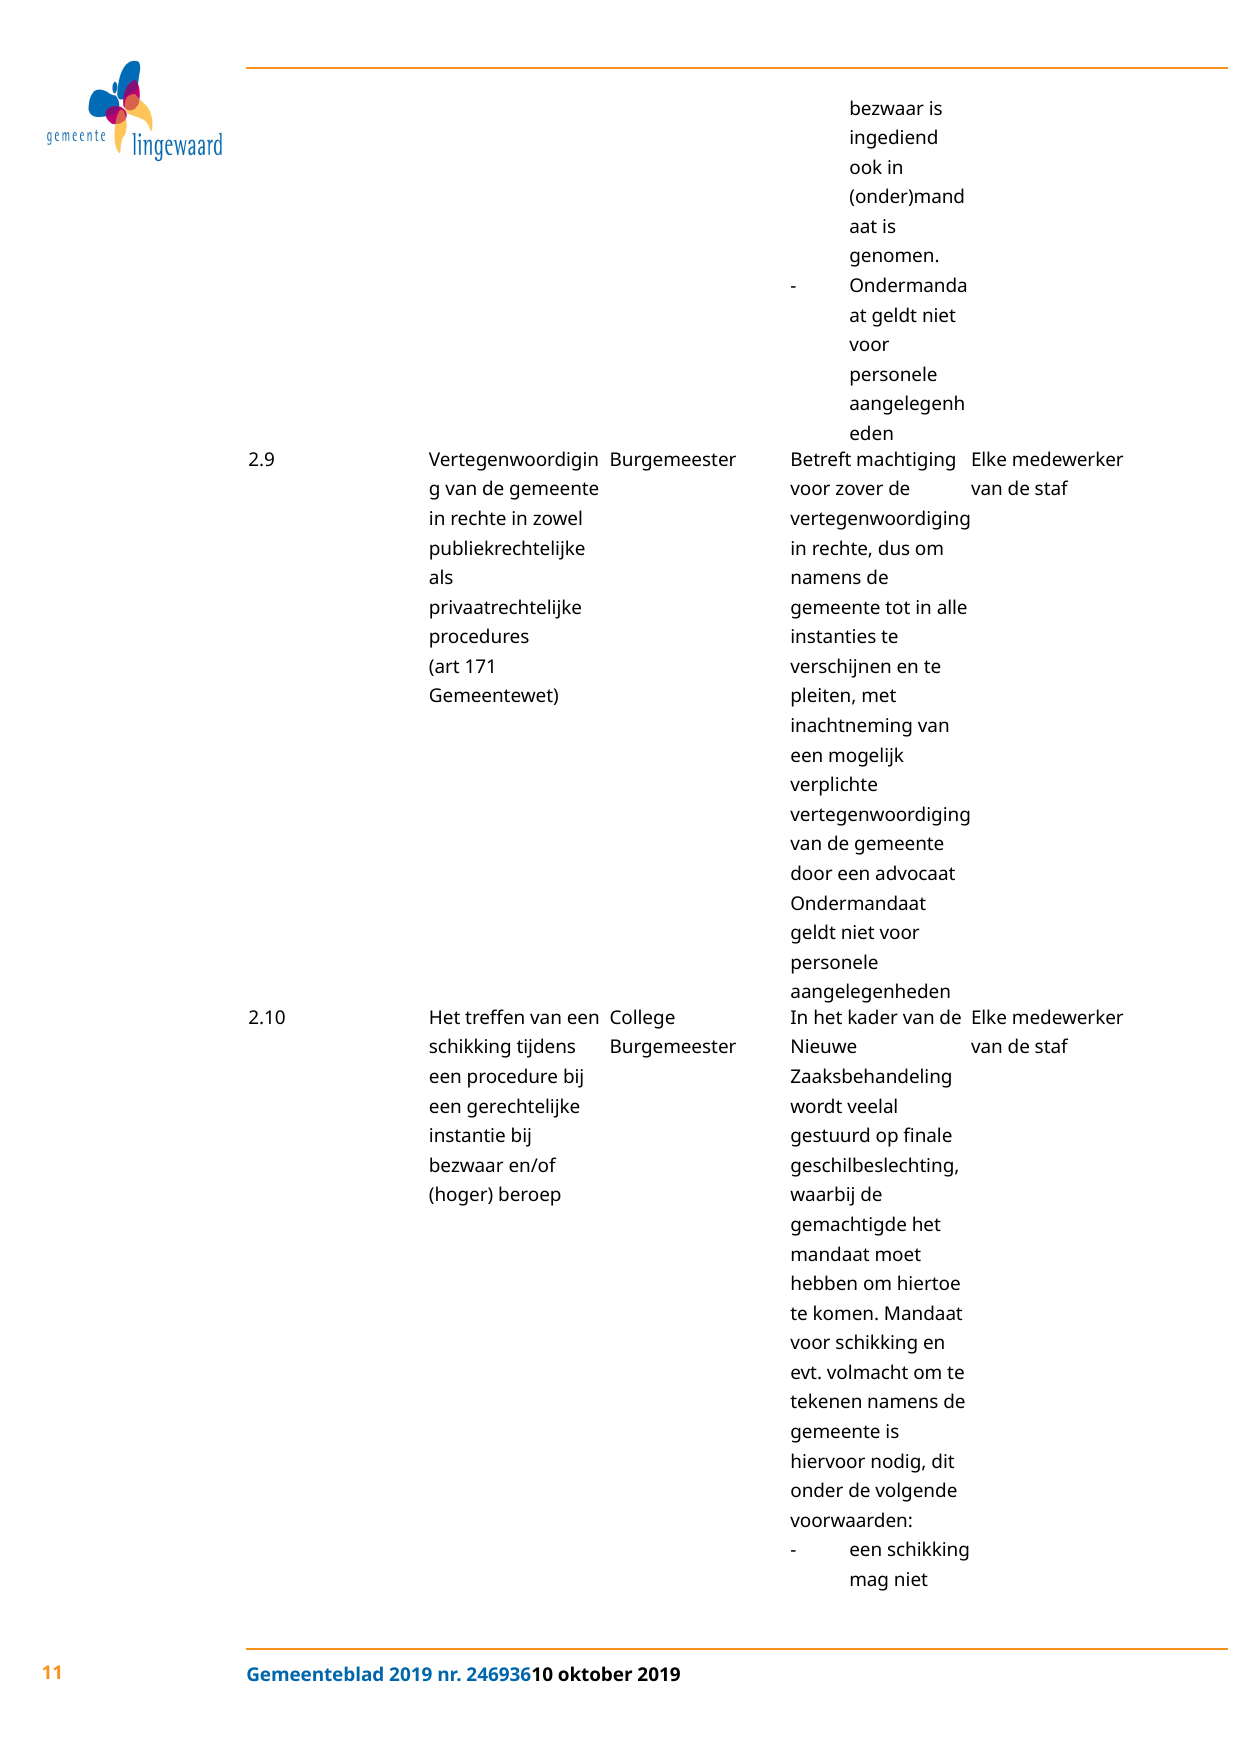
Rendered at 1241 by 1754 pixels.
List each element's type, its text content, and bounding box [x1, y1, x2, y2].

table_cell Vertegenwoordiging van de gemeente in rechte in zowel publiekrechtelijke als privaatrechtelijke procedures (art 171 Gemeentewet) [429, 446, 609, 1004]
table_cell 2.10 [248, 1004, 429, 1592]
table_cell 2.9 [248, 446, 429, 1004]
table_cell Elke medewerker van de staf [971, 1004, 1152, 1592]
table_cell Elke medewerker van de staf [971, 446, 1152, 1004]
table_cell [248, 95, 429, 446]
table_cell [609, 95, 790, 446]
table_cell College Burgemeester [609, 1004, 790, 1592]
table_cell [971, 95, 1152, 446]
table_cell Betreft machtiging voor zover de vertegenwoordiging in rechte, dus om namens de gemeente tot in alle instanties te verschijnen en te pleiten, met inachtneming van een mogelijk verplichte vertegenwoordiging van de gemeente door een advocaat Ondermandaat geldt niet voor personele aangelegenheden [790, 446, 971, 1004]
table_cell Burgemeester [609, 446, 790, 1004]
table_cell Het treffen van een schikking tijdens een procedure bij een gerechtelijke instantie bij bezwaar en/of (hoger) beroep [429, 1004, 609, 1592]
table_cell In het kader van de Nieuwe Zaaksbehandeling wordt veelal gestuurd op finale geschilbeslechting, waarbij de gemachtigde het mandaat moet hebben om hiertoe te komen. Mandaat voor schikking en evt. volmacht om te tekenen namens de gemeente is hiervoor nodig, dit onder de volgende voorwaarden: een schikking mag niet [790, 1004, 971, 1592]
picture [41, 47, 231, 172]
table_cell bezwaar is ingediend ook in (onder)mandaat is genomen. Ondermandaat geldt niet voor personele aangelegenheden [790, 95, 971, 446]
table_cell [429, 95, 609, 446]
